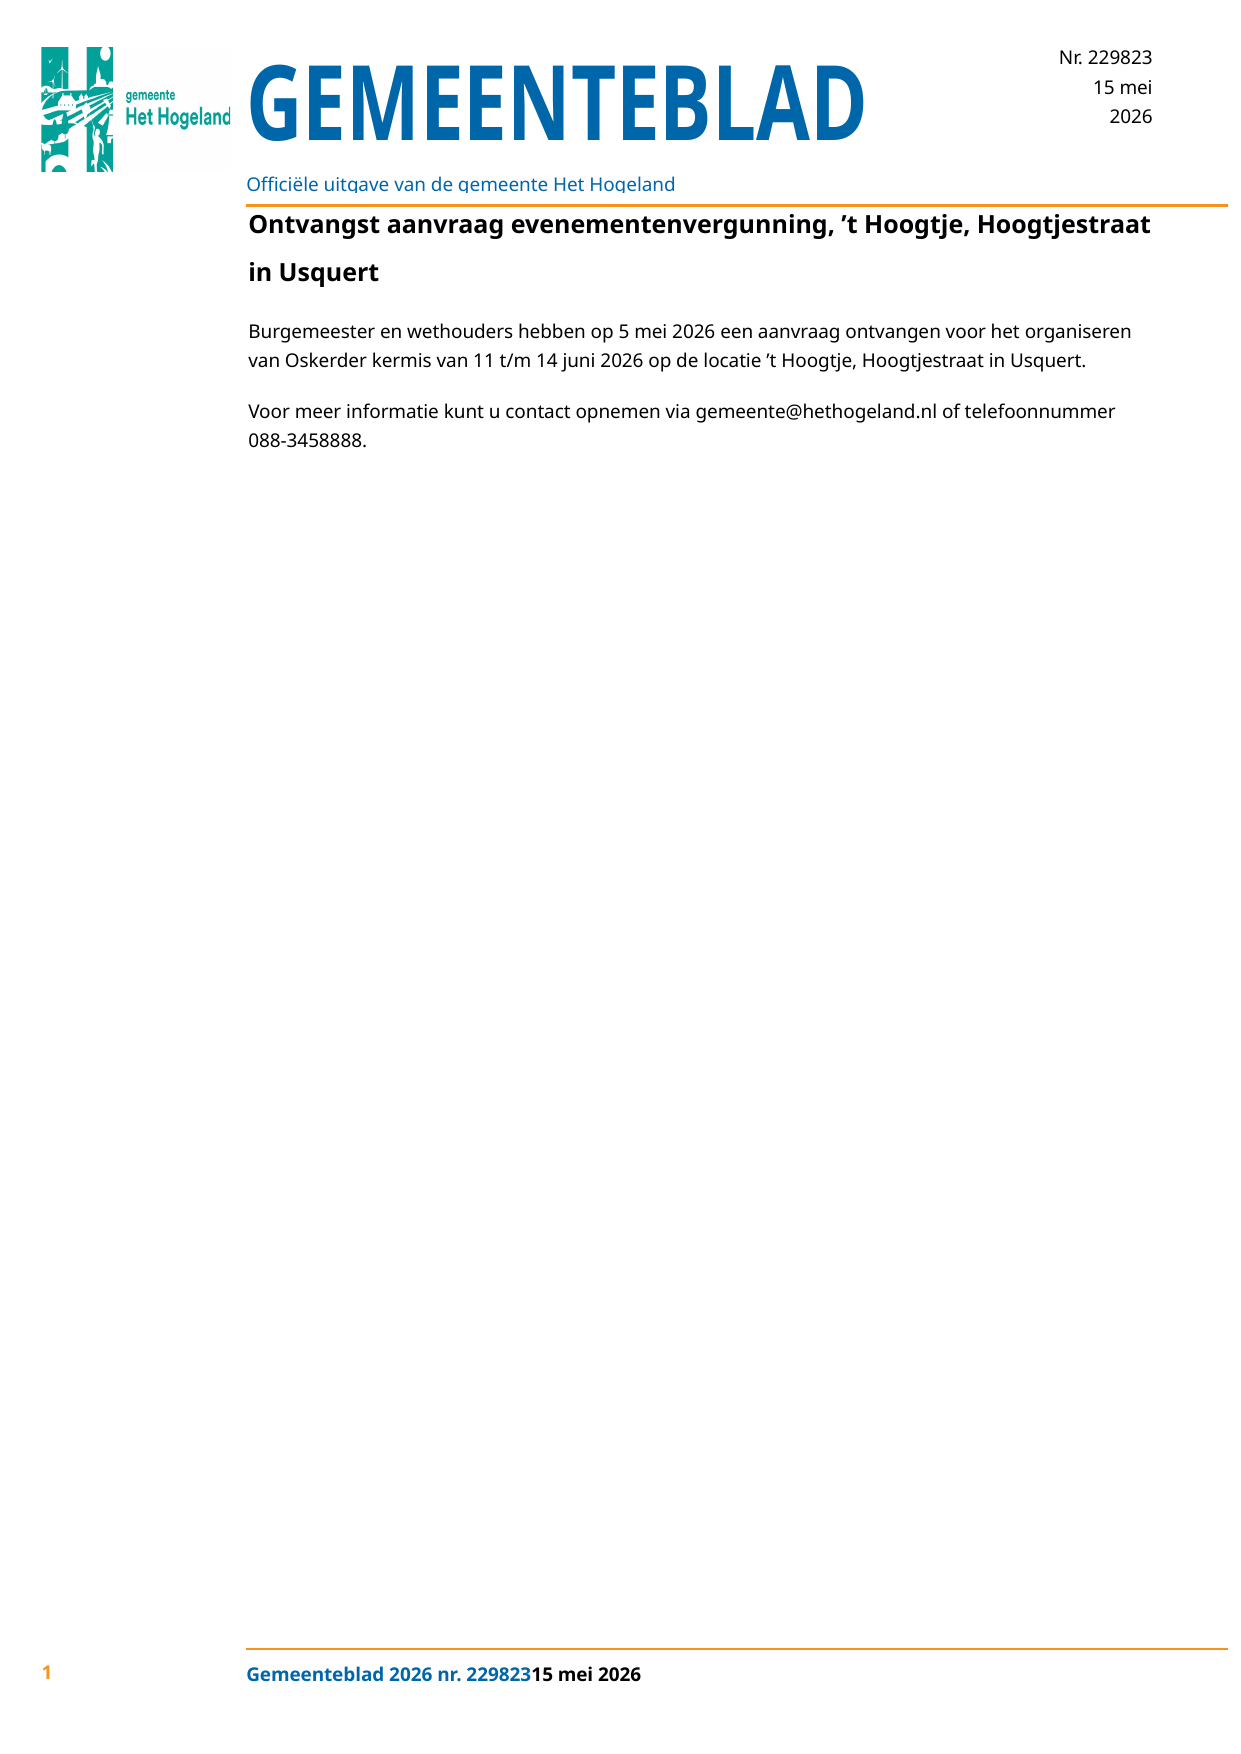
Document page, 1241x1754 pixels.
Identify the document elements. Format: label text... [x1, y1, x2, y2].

text Burgemeester en wethouders hebben op 5 mei 2026 een aanvraag ontvangen voor het organiseren van Oskerder kermis van 11 t/m 14 juni 2026 op de locatie ’t Hoogtje, Hoogtjestraat in Usquert. [248, 318, 1152, 373]
picture [41, 47, 231, 172]
text Voor meer informatie kunt u contact opnemen via gemeente@hethogeland.nl of telefoonnummer 088-3458888. [248, 398, 1152, 453]
text Ontvangst aanvraag evenementenvergunning, ’t Hoogtje, Hoogtjestraat in Usquert [248, 207, 1152, 288]
